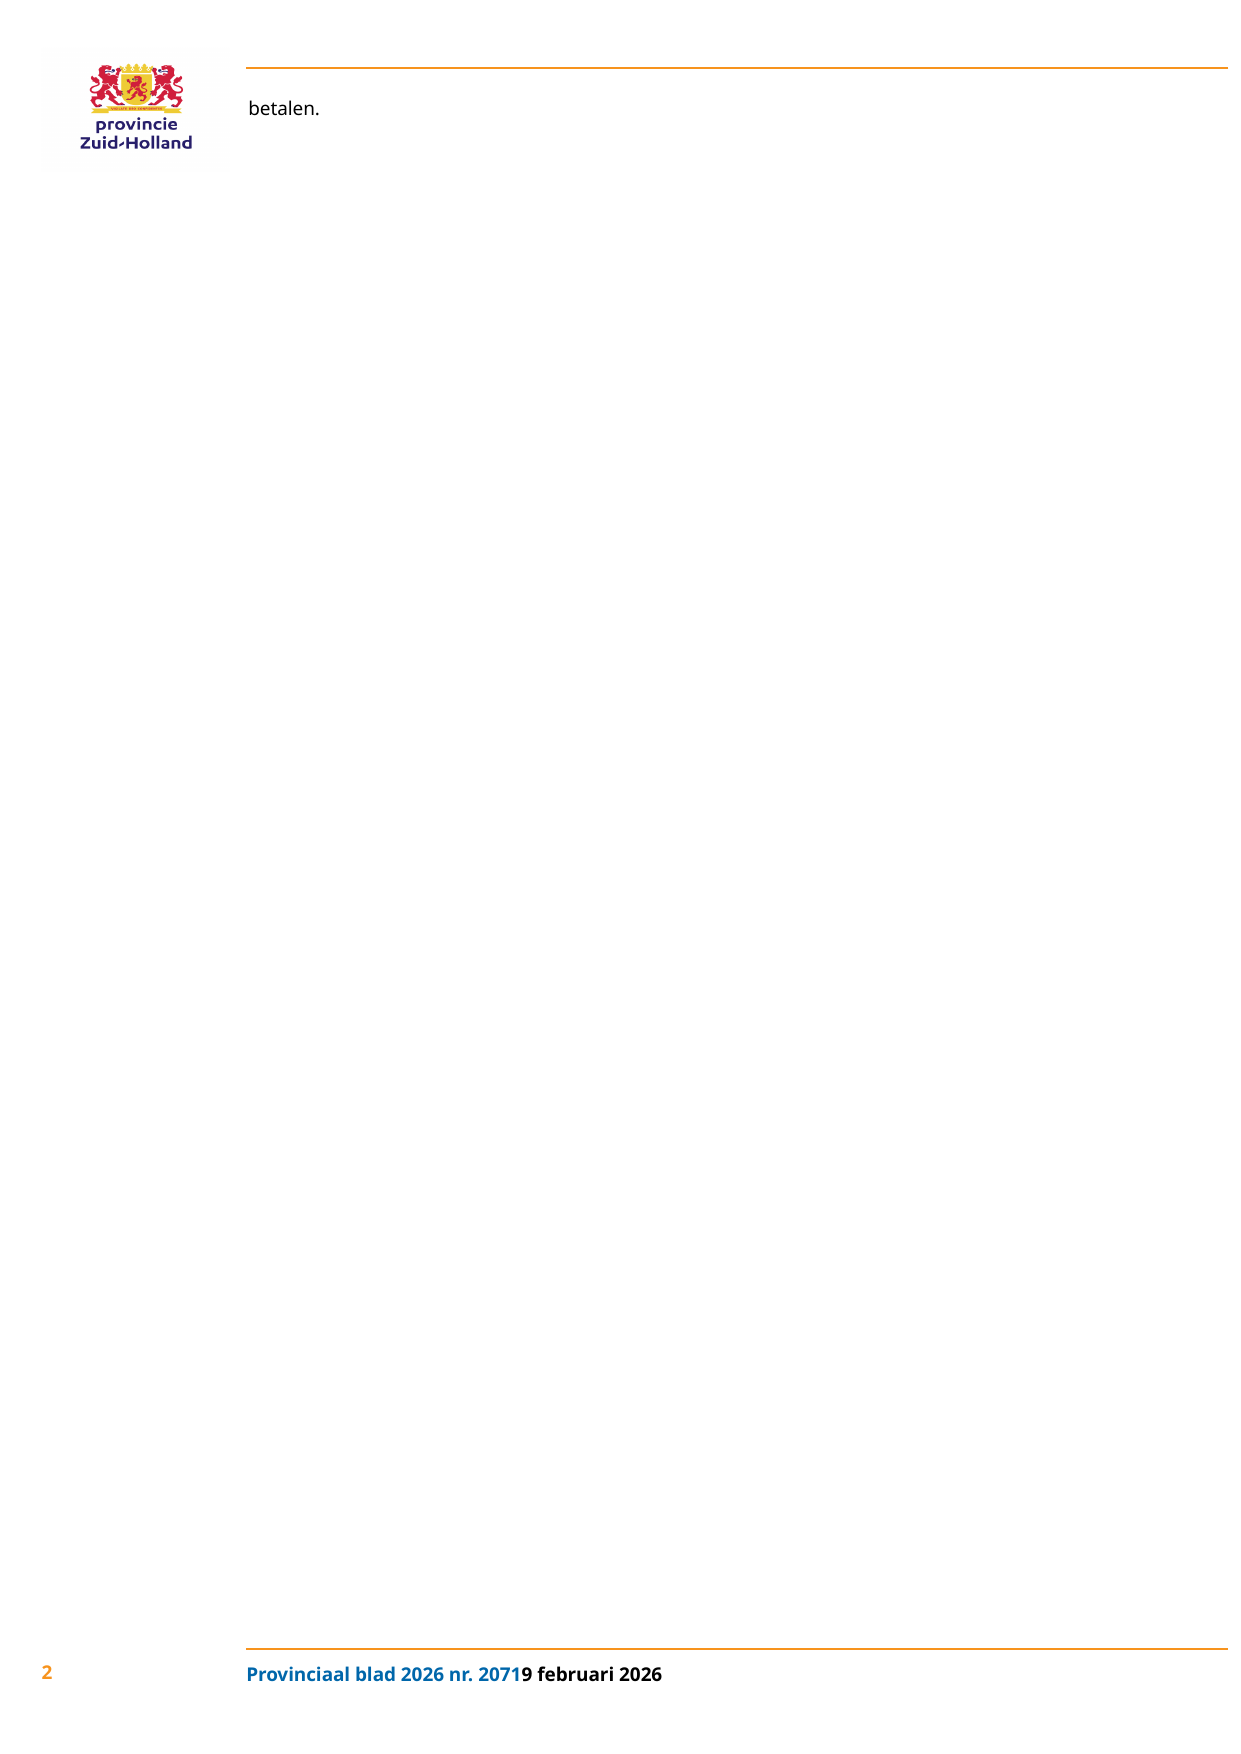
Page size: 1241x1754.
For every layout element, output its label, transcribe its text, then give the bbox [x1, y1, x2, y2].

picture [41, 47, 231, 172]
text betalen. [248, 95, 1152, 121]
